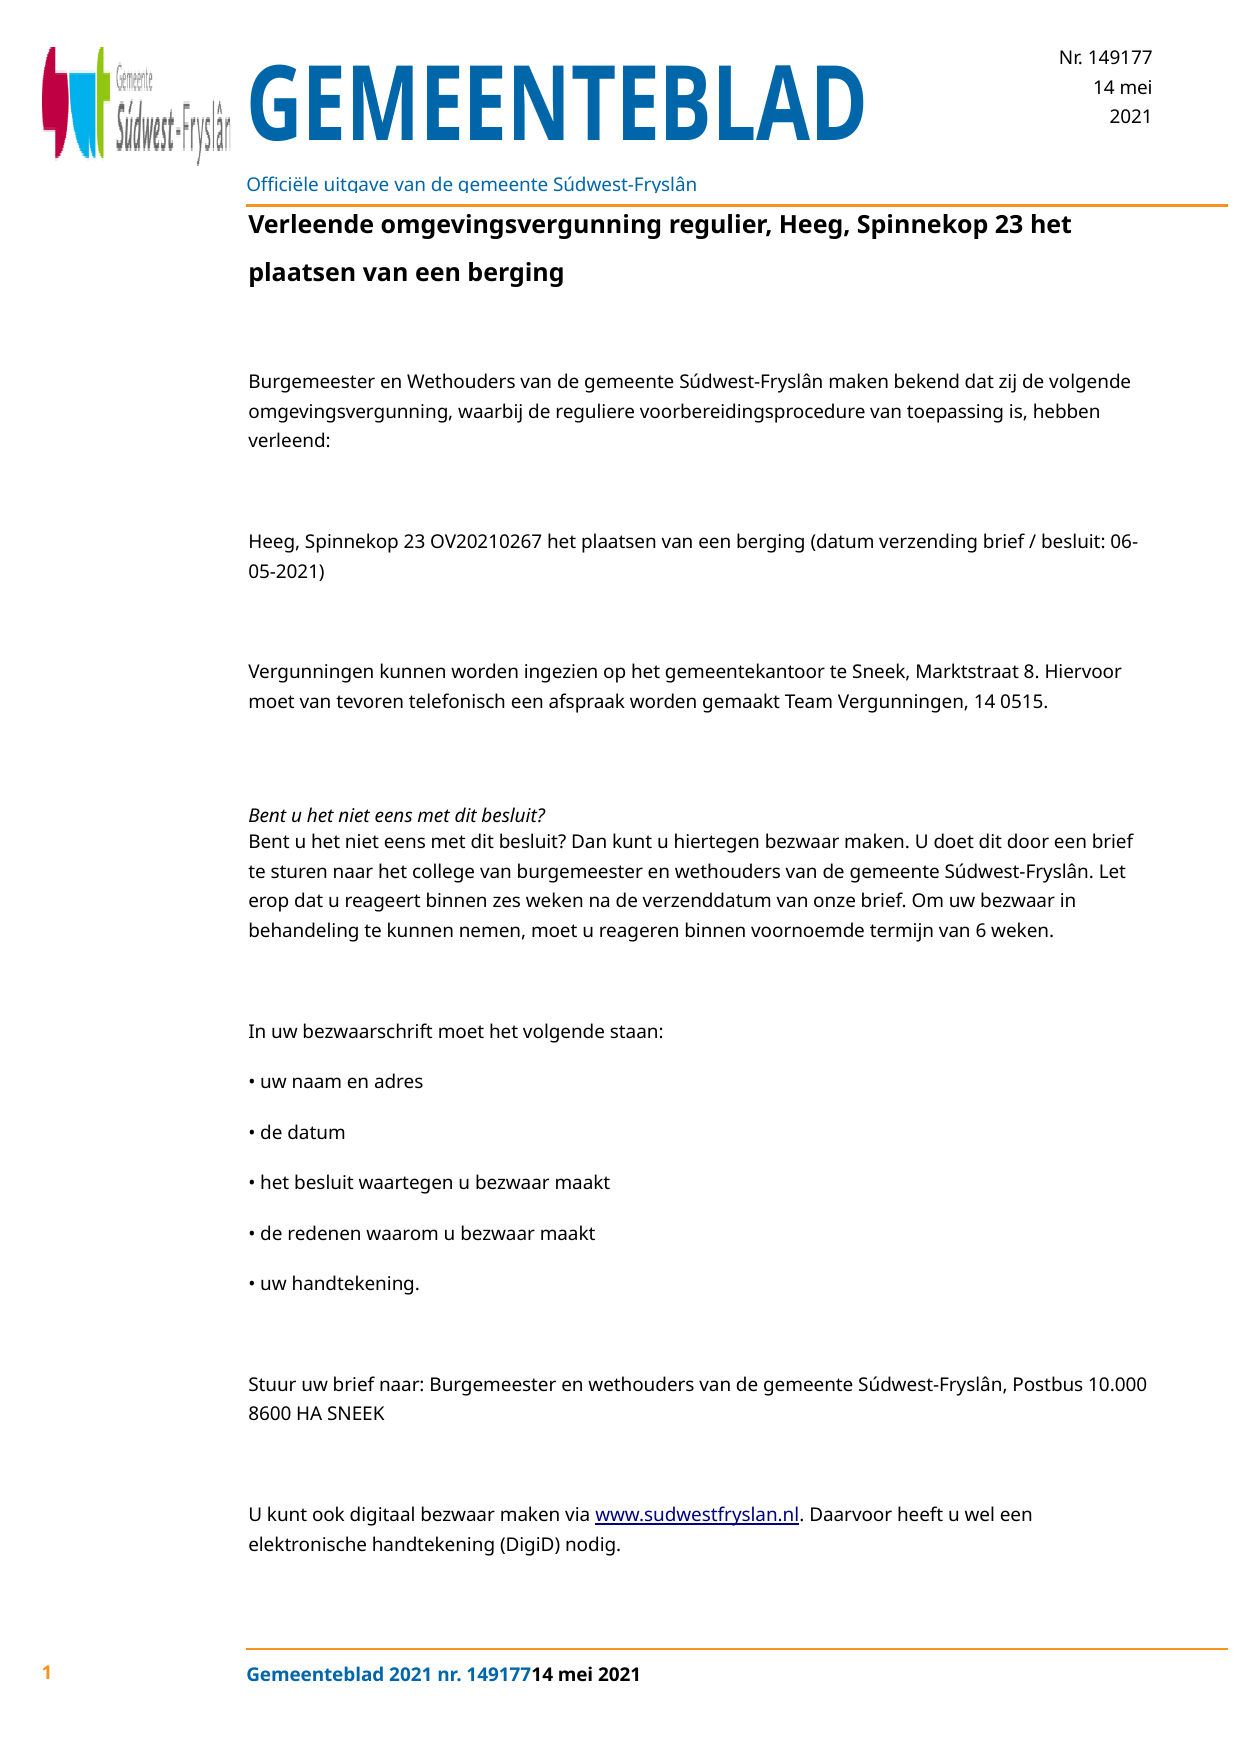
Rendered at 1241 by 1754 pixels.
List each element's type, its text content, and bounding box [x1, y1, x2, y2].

text Bent u het niet eens met dit besluit? Dan kunt u hiertegen bezwaar maken. U doet dit door een brief te sturen naar het college van burgemeester en wethouders van de gemeente Súdwest-Fryslân. Let erop dat u reageert binnen zes weken na de verzenddatum van onze brief. Om uw bezwaar in behandeling te kunnen nemen, moet u reageren binnen voornoemde termijn van 6 weken. [248, 828, 1152, 943]
text Heeg, Spinnekop 23 OV20210267 het plaatsen van een berging (datum verzending brief / besluit: 06-05-2021) [248, 528, 1152, 584]
text Verleende omgevingsvergunning regulier, Heeg, Spinnekop 23 het plaatsen van een berging [248, 207, 1152, 288]
text • uw handtekening. [248, 1270, 1152, 1296]
text Stuur uw brief naar: Burgemeester en wethouders van de gemeente Súdwest-Fryslân, Postbus 10.000 8600 HA SNEEK [248, 1371, 1152, 1426]
text Bent u het niet eens met dit besluit? [248, 803, 1152, 828]
picture [41, 47, 231, 172]
text • uw naam en adres [248, 1068, 1152, 1094]
text • de datum [248, 1119, 1152, 1144]
text • de redenen waarom u bezwaar maakt [248, 1220, 1152, 1245]
text In uw bezwaarschrift moet het volgende staan: [248, 1018, 1152, 1044]
text Vergunningen kunnen worden ingezien op het gemeentekantoor te Sneek, Marktstraat 8. Hiervoor moet van tevoren telefonisch een afspraak worden gemaakt Team Vergunningen, 14 0515. [248, 659, 1152, 714]
text Burgemeester en Wethouders van de gemeente Súdwest-Fryslân maken bekend dat zij de volgende omgevingsvergunning, waarbij de reguliere voorbereidingsprocedure van toepassing is, hebben verleend: [248, 368, 1152, 453]
text • het besluit waartegen u bezwaar maakt [248, 1169, 1152, 1195]
text U kunt ook digitaal bezwaar maken via www.sudwestfryslan.nl. Daarvoor heeft u wel een elektronische handtekening (DigiD) nodig. [248, 1501, 1152, 1557]
